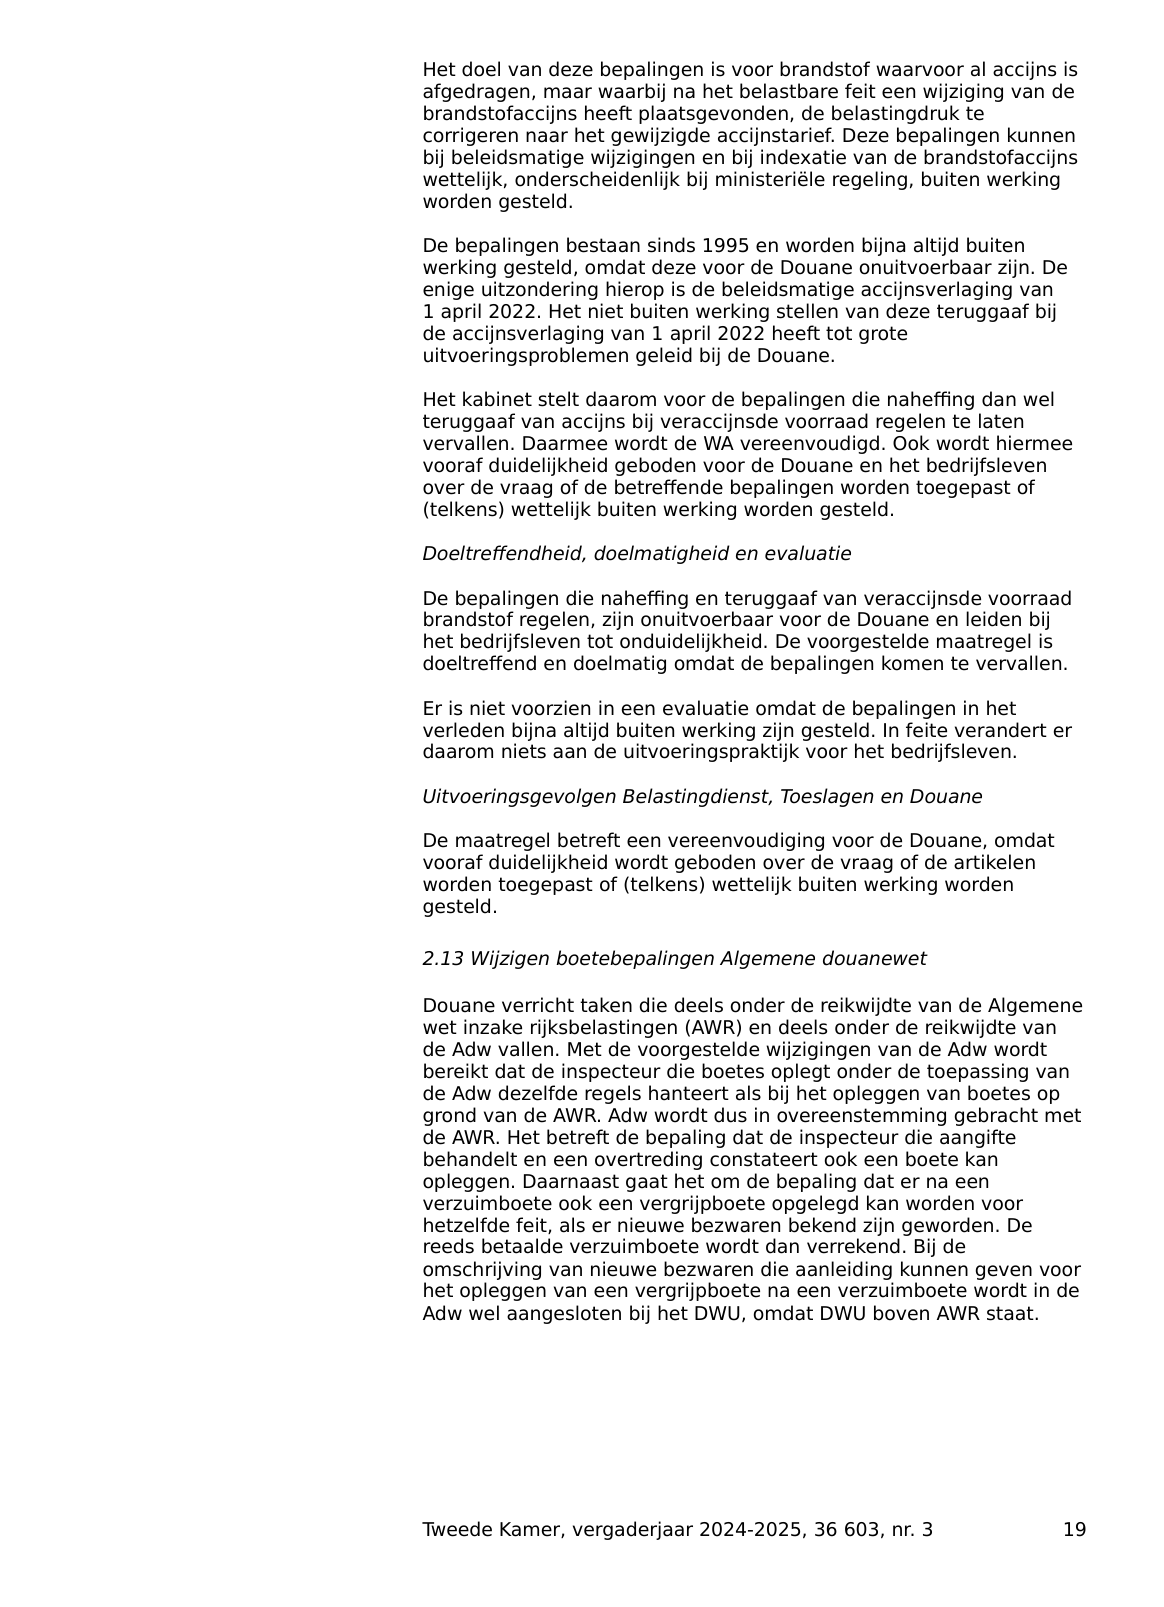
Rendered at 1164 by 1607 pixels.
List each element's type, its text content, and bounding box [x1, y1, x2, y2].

subtitle Doeltreffendheid, doelmatigheid en evaluatie [422, 543, 1087, 565]
subtitle 2.13 Wijzigen boetebepalingen Algemene douanewet [422, 948, 1087, 970]
text De bepalingen die naheffing en teruggaaf van veraccijnsde voorraad brandstof regelen, zijn onuitvoerbaar voor de Douane en leiden bij het bedrijfsleven tot onduidelijkheid. De voorgestelde maatregel is doeltreffend en doelmatig omdat de bepalingen komen te vervallen. [422, 587, 1087, 675]
subtitle Uitvoeringsgevolgen Belastingdienst, Toeslagen en Douane [422, 786, 1087, 808]
text Het kabinet stelt daarom voor de bepalingen die naheffing dan wel teruggaaf van accijns bij veraccijnsde voorraad regelen te laten vervallen. Daarmee wordt de WA vereenvoudigd. Ook wordt hiermee vooraf duidelijkheid geboden voor de Douane en het bedrijfsleven over de vraag of de betreffende bepalingen worden toegepast of (telkens) wettelijk buiten werking worden gesteld. [422, 389, 1087, 521]
text De bepalingen bestaan sinds 1995 en worden bijna altijd buiten werking gesteld, omdat deze voor de Douane onuitvoerbaar zijn. De enige uitzondering hierop is de beleidsmatige accijnsverlaging van 1 april 2022. Het niet buiten werking stellen van deze teruggaaf bij de accijnsverlaging van 1 april 2022 heeft tot grote uitvoeringsproblemen geleid bij de Douane. [422, 235, 1087, 367]
text Er is niet voorzien in een evaluatie omdat de bepalingen in het verleden bijna altijd buiten werking zijn gesteld. In feite verandert er daarom niets aan de uitvoeringspraktijk voor het bedrijfsleven. [422, 697, 1087, 763]
text De maatregel betreft een vereenvoudiging voor de Douane, omdat vooraf duidelijkheid wordt geboden over de vraag of de artikelen worden toegepast of (telkens) wettelijk buiten werking worden gesteld. [422, 830, 1087, 918]
text Het doel van deze bepalingen is voor brandstof waarvoor al accijns is afgedragen, maar waarbij na het belastbare feit een wijziging van de brandstofaccijns heeft plaatsgevonden, de belastingdruk te corrigeren naar het gewijzigde accijnstarief. Deze bepalingen kunnen bij beleidsmatige wijzigingen en bij indexatie van de brandstofaccijns wettelijk, onderscheidenlijk bij ministeriële regeling, buiten werking worden gesteld. [422, 59, 1087, 213]
text Douane verricht taken die deels onder de reikwijdte van de Algemene wet inzake rijksbelastingen (AWR) en deels onder de reikwijdte van de Adw vallen. Met de voorgestelde wijzigingen van de Adw wordt bereikt dat de inspecteur die boetes oplegt onder de toepassing van de Adw dezelfde regels hanteert als bij het opleggen van boetes op grond van de AWR. Adw wordt dus in overeenstemming gebracht met de AWR. Het betreft de bepaling dat de inspecteur die aangifte behandelt en een overtreding constateert ook een boete kan opleggen. Daarnaast gaat het om de bepaling dat er na een verzuimboete ook een vergrijpboete opgelegd kan worden voor hetzelfde feit, als er nieuwe bezwaren bekend zijn geworden. De reeds betaalde verzuimboete wordt dan verrekend. Bij de omschrijving van nieuwe bezwaren die aanleiding kunnen geven voor het opleggen van een vergrijpboete na een verzuimboete wordt in de Adw wel aangesloten bij het DWU, omdat DWU boven AWR staat. [422, 995, 1087, 1324]
